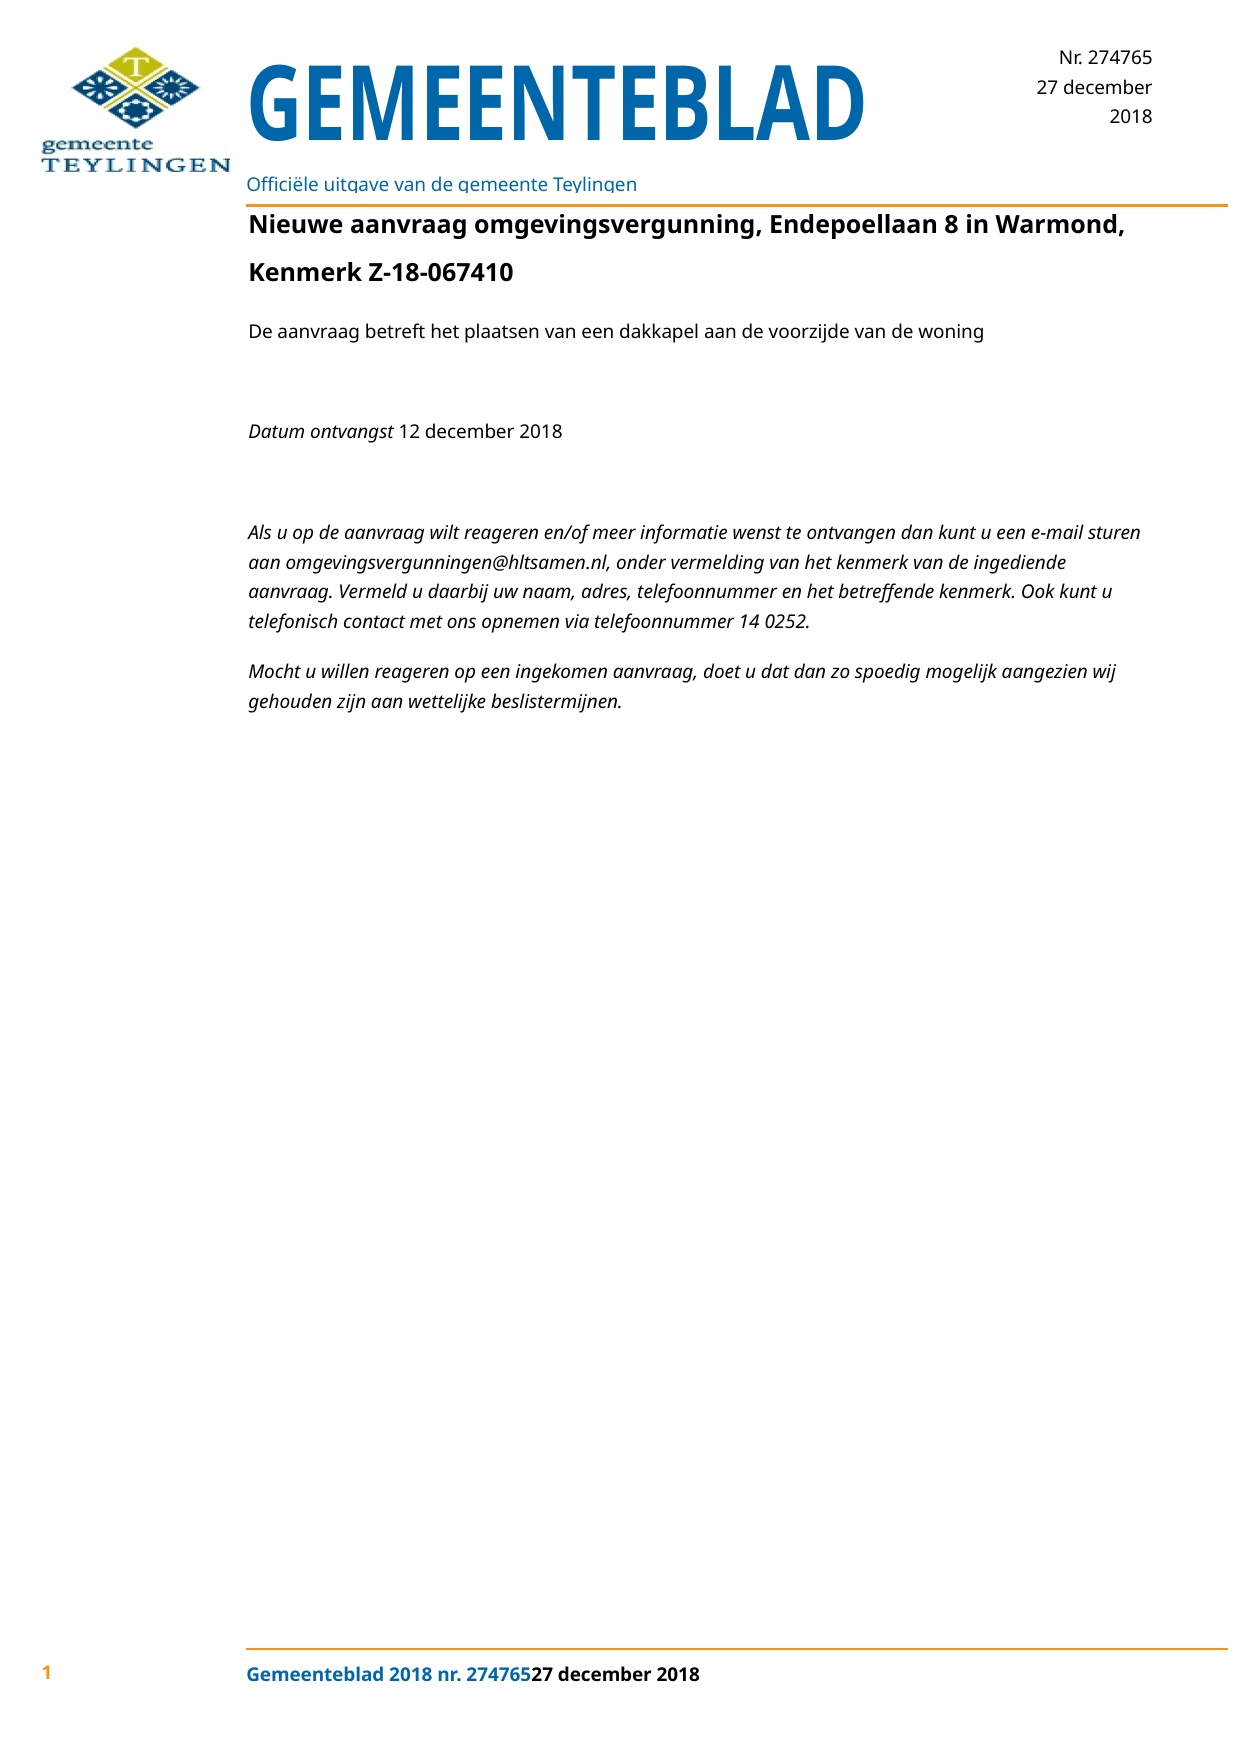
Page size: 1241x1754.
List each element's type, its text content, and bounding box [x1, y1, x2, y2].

text Nieuwe aanvraag omgevingsvergunning, Endepoellaan 8 in Warmond, Kenmerk Z-18-067410 [248, 207, 1152, 288]
picture [41, 47, 231, 172]
text De aanvraag betreft het plaatsen van een dakkapel aan de voorzijde van de woning [248, 318, 1152, 344]
text Datum ontvangst 12 december 2018 [248, 419, 1152, 444]
text Mocht u willen reageren op een ingekomen aanvraag, doet u dat dan zo spoedig mogelijk aangezien wij gehouden zijn aan wettelijke beslistermijnen. [248, 659, 1152, 714]
text Als u op de aanvraag wilt reageren en/of meer informatie wenst te ontvangen dan kunt u een e-mail sturen aan omgevingsvergunningen@hltsamen.nl, onder vermelding van het kenmerk van de ingediende aanvraag. Vermeld u daarbij uw naam, adres, telefoonnummer en het betreffende kenmerk. Ook kunt u telefonisch contact met ons opnemen via telefoonnummer 14 0252. [248, 519, 1152, 634]
